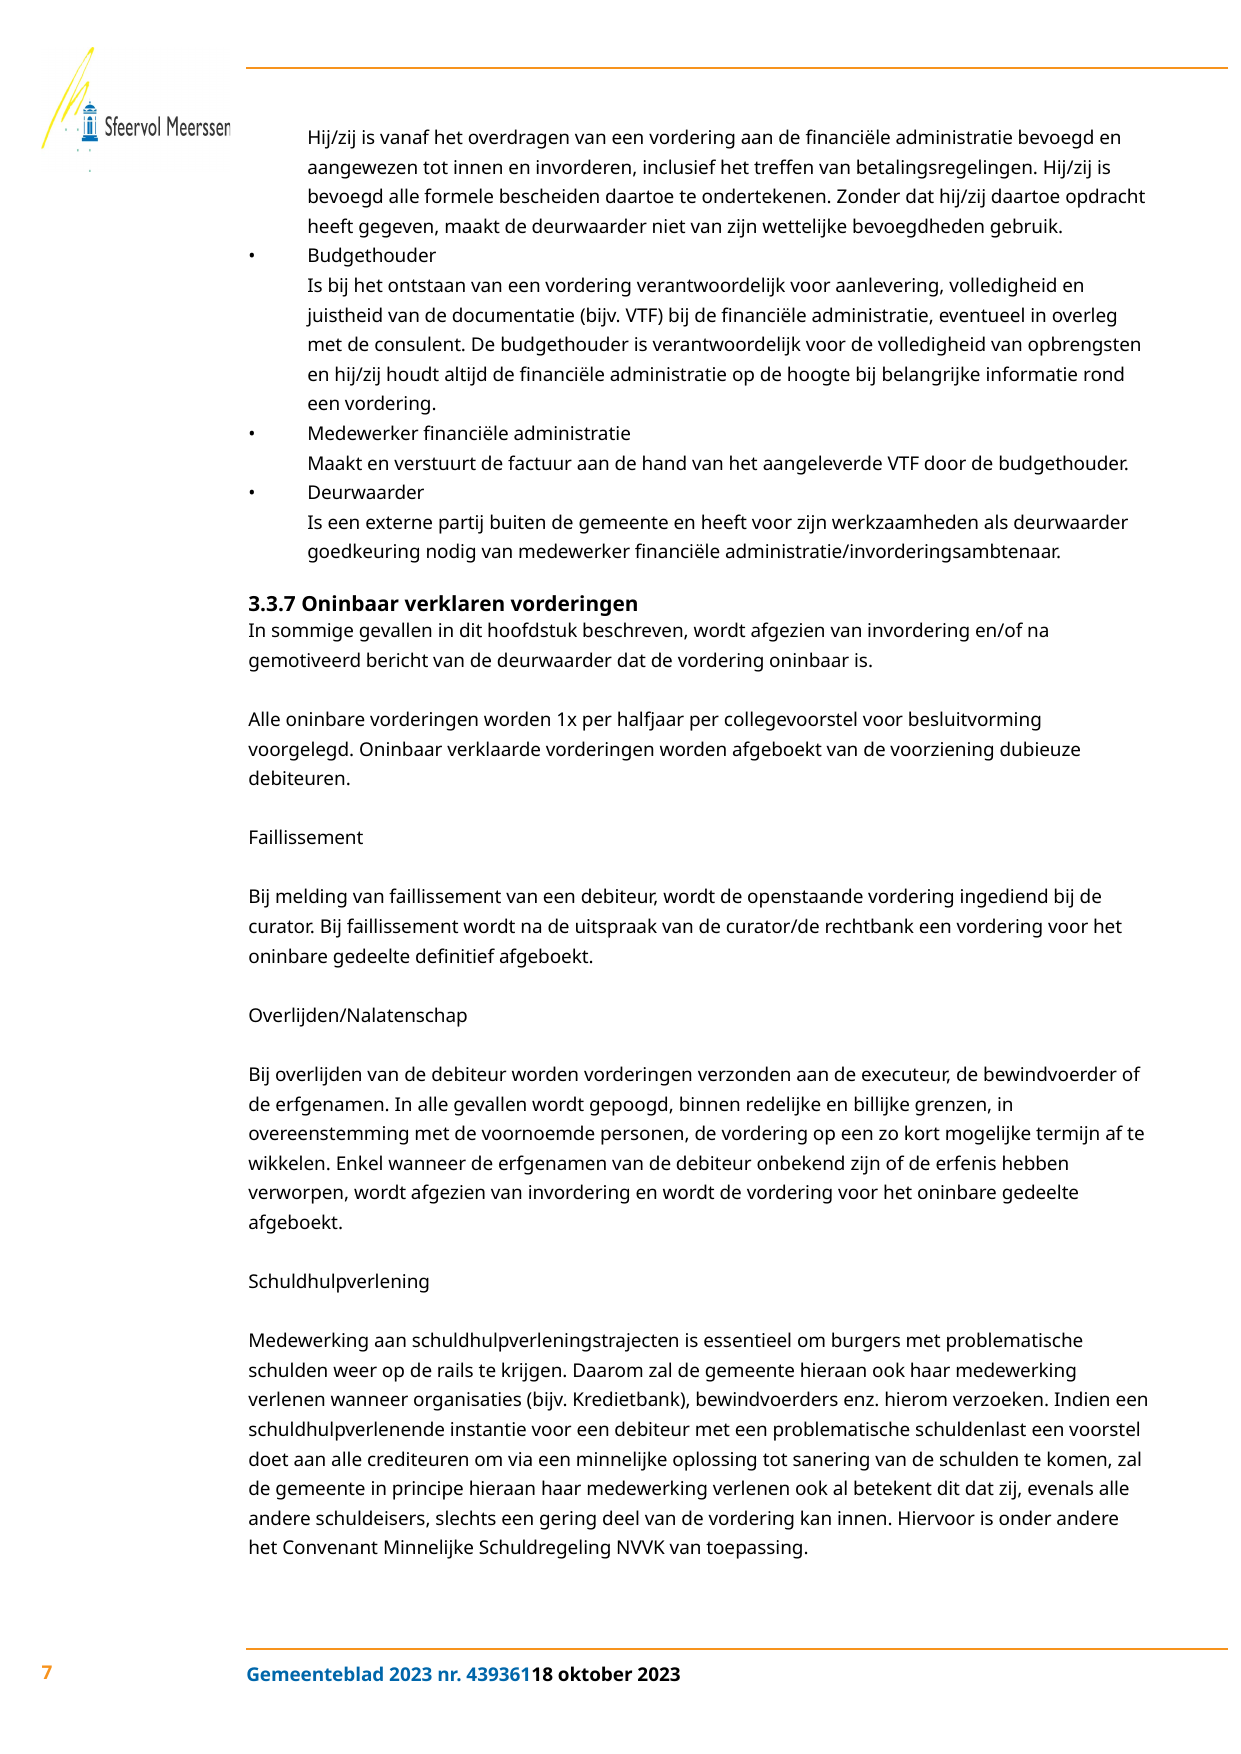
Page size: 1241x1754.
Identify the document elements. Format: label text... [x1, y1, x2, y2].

text Alle oninbare vorderingen worden 1x per halfjaar per collegevoorstel voor besluitvorming voorgelegd. Oninbaar verklaarde vorderingen worden afgeboekt van de voorziening dubieuze debiteuren. [248, 706, 1152, 791]
list Medewerker financiële administratie [248, 420, 1152, 446]
text Bij overlijden van de debiteur worden vorderingen verzonden aan de executeur, de bewindvoerder of de erfgenamen. In alle gevallen wordt gepoogd, binnen redelijke en billijke grenzen, in overeenstemming met de voornoemde personen, de vordering op een zo kort mogelijke termijn af te wikkelen. Enkel wanneer de erfgenamen van de debiteur onbekend zijn of de erfenis hebben verworpen, wordt afgezien van invordering en wordt de vordering voor het oninbare gedeelte afgeboekt. [248, 1061, 1152, 1235]
list Budgethouder [248, 243, 1152, 268]
text 3.3.7 Oninbaar verklaren vorderingen [248, 589, 1152, 617]
text Overlijden/Nalatenschap [248, 1002, 1152, 1028]
text Schuldhulpverlening [248, 1268, 1152, 1294]
list Hij/zij is vanaf het overdragen van een vordering aan de financiële administratie bevoegd en aangewezen tot innen en invorderen, inclusief het treffen van betalingsregelingen. Hij/zij is bevoegd alle formele bescheiden daartoe te ondertekenen. Zonder dat hij/zij daartoe opdracht heeft gegeven, maakt de deurwaarder niet van zijn wettelijke bevoegdheden gebruik. [248, 124, 1152, 239]
text Medewerking aan schuldhulpverleningstrajecten is essentieel om burgers met problematische schulden weer op de rails te krijgen. Daarom zal de gemeente hieraan ook haar medewerking verlenen wanneer organisaties (bijv. Kredietbank), bewindvoerders enz. hierom verzoeken. Indien een schuldhulpverlenende instantie voor een debiteur met een problematische schuldenlast een voorstel doet aan alle crediteuren om via een minnelijke oplossing tot sanering van de schulden te komen, zal de gemeente in principe hieraan haar medewerking verlenen ook al betekent dit dat zij, evenals alle andere schuldeisers, slechts een gering deel van de vordering kan innen. Hiervoor is onder andere het Convenant Minnelijke Schuldregeling NVVK van toepassing. [248, 1327, 1152, 1560]
list Maakt en verstuurt de factuur aan de hand van het aangeleverde VTF door de budgethouder. [248, 450, 1152, 476]
text Faillissement [248, 824, 1152, 850]
text In sommige gevallen in dit hoofdstuk beschreven, wordt afgezien van invordering en/of na gemotiveerd bericht van de deurwaarder dat de vordering oninbaar is. [248, 617, 1152, 673]
list Deurwaarder [248, 479, 1152, 505]
picture [41, 47, 231, 172]
list Is een externe partij buiten de gemeente en heeft voor zijn werkzaamheden als deurwaarder goedkeuring nodig van medewerker financiële administratie/invorderingsambtenaar. [248, 509, 1152, 564]
text Bij melding van faillissement van een debiteur, wordt de openstaande vordering ingediend bij de curator. Bij faillissement wordt na de uitspraak van de curator/de rechtbank een vordering voor het oninbare gedeelte definitief afgeboekt. [248, 884, 1152, 968]
list Is bij het ontstaan van een vordering verantwoordelijk voor aanlevering, volledigheid en juistheid van de documentatie (bijv. VTF) bij de financiële administratie, eventueel in overleg met de consulent. De budgethouder is verantwoordelijk voor de volledigheid van opbrengsten en hij/zij houdt altijd de financiële administratie op de hoogte bij belangrijke informatie rond een vordering. [248, 272, 1152, 416]
